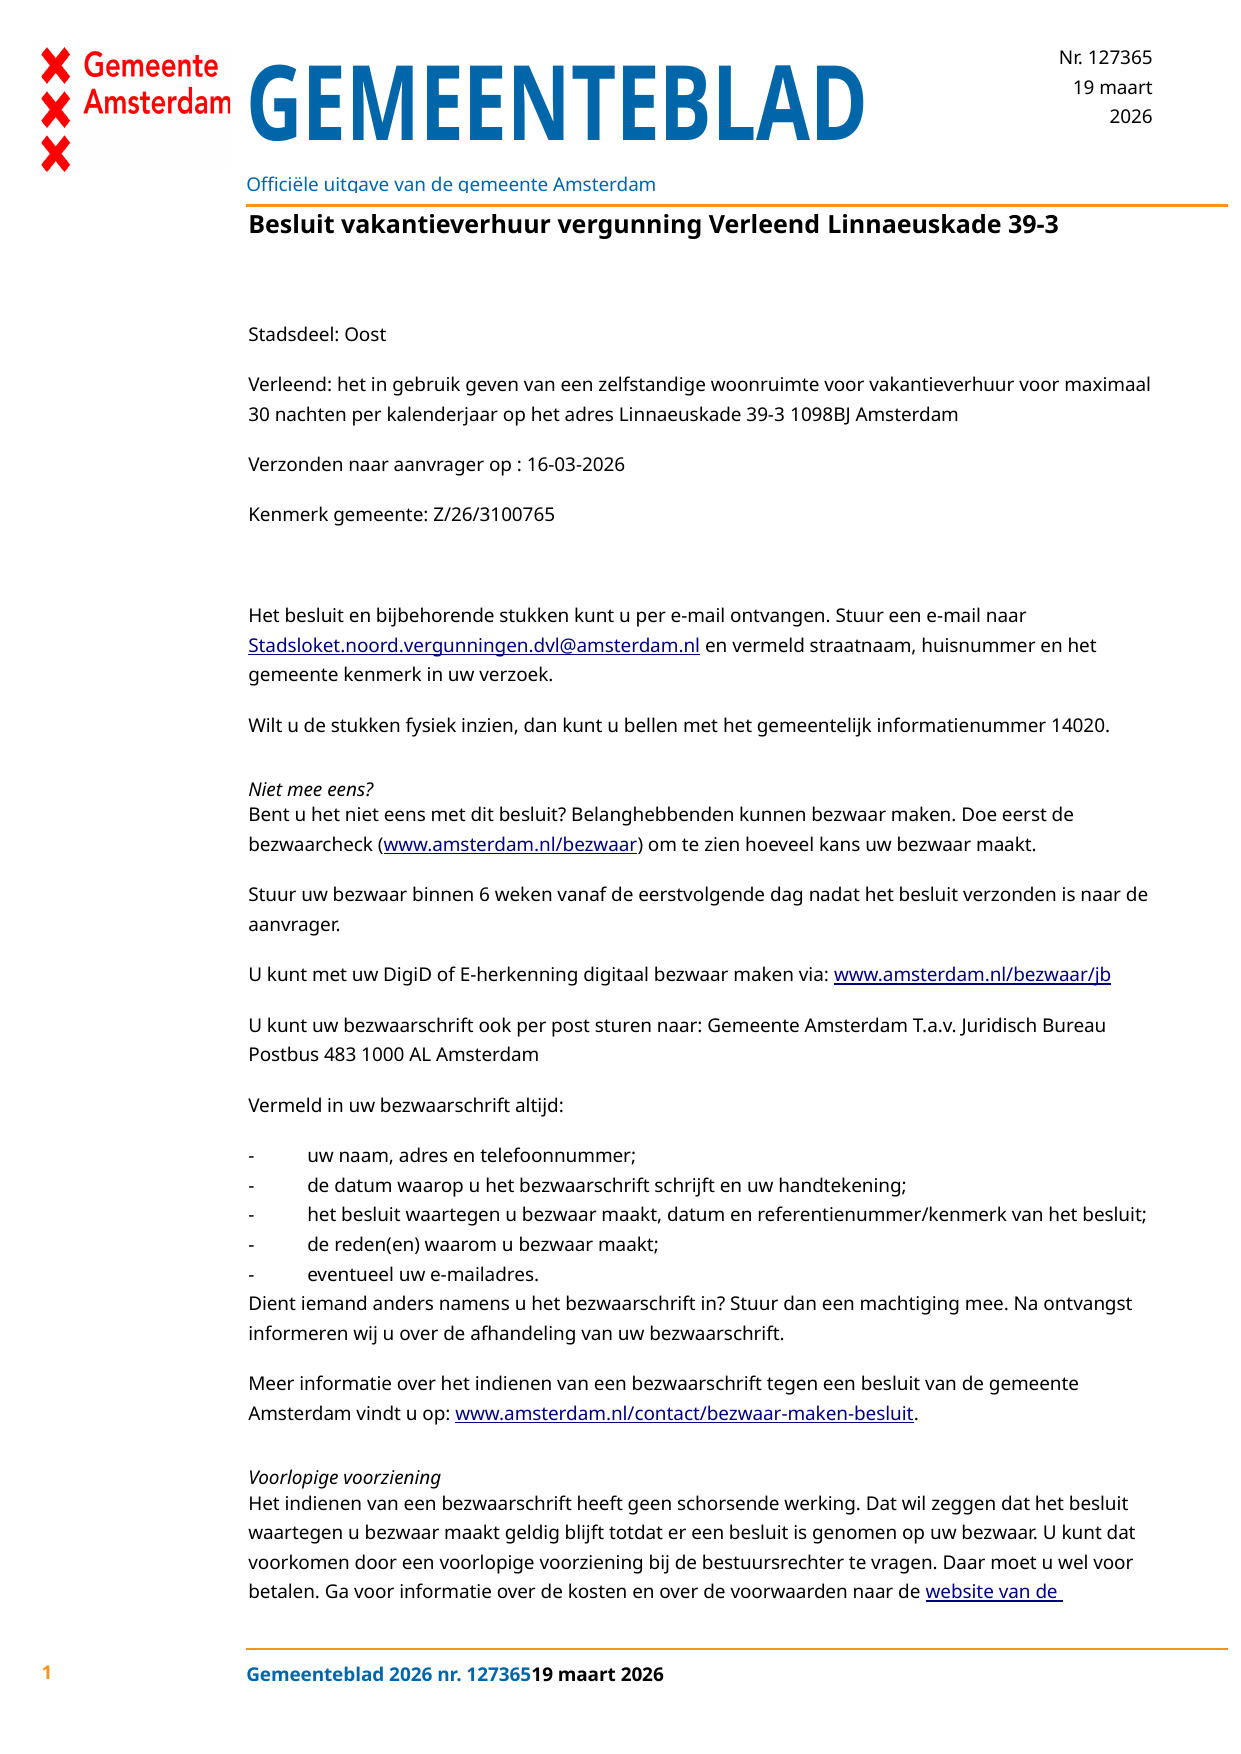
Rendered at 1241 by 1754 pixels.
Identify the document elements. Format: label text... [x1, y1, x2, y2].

list de reden(en) waarom u bezwaar maakt; [248, 1231, 1152, 1257]
list het besluit waartegen u bezwaar maakt, datum en referentienummer/kenmerk van het besluit; [248, 1202, 1152, 1227]
text Het besluit en bijbehorende stukken kunt u per e-mail ontvangen. Stuur een e-mail naar Stadsloket.noord.vergunningen.dvl@amsterdam.nl en vermeld straatnaam, huisnummer en het gemeente kenmerk in uw verzoek. [248, 602, 1152, 687]
text Besluit vakantieverhuur vergunning Verleend Linnaeuskade 39-3 [248, 207, 1152, 241]
list uw naam, adres en telefoonnummer; [248, 1142, 1152, 1168]
text Kenmerk gemeente: Z/26/3100765 [248, 502, 1152, 527]
text Meer informatie over het indienen van een bezwaarschrift tegen een besluit van de gemeente Amsterdam vindt u op: www.amsterdam.nl/contact/bezwaar-maken-besluit. [248, 1370, 1152, 1426]
text Dient iemand anders namens u het bezwaarschrift in? Stuur dan een machtiging mee. Na ontvangst informeren wij u over de afhandeling van uw bezwaarschrift. [248, 1290, 1152, 1346]
text Stuur uw bezwaar binnen 6 weken vanaf de eerstvolgende dag nadat het besluit verzonden is naar de aanvrager. [248, 882, 1152, 937]
list de datum waarop u het bezwaarschrift schrijft en uw handtekening; [248, 1172, 1152, 1198]
text Voorlopige voorziening [248, 1464, 1152, 1490]
picture [41, 47, 231, 172]
text Verleend: het in gebruik geven van een zelfstandige woonruimte voor vakantieverhuur voor maximaal 30 nachten per kalenderjaar op het adres Linnaeuskade 39-3 1098BJ Amsterdam [248, 371, 1152, 426]
text Verzonden naar aanvrager op : 16-03-2026 [248, 451, 1152, 477]
text Het indienen van een bezwaarschrift heeft geen schorsende werking. Dat wil zeggen dat het besluit waartegen u bezwaar maakt geldig blijft totdat er een besluit is genomen op uw bezwaar. U kunt dat voorkomen door een voorlopige voorziening bij de bestuursrechter te vragen. Daar moet u wel voor betalen. Ga voor informatie over de kosten en over de voorwaarden naar de website van de [248, 1490, 1152, 1604]
text Bent u het niet eens met dit besluit? Belanghebbenden kunnen bezwaar maken. Doe eerst de bezwaarcheck (www.amsterdam.nl/bezwaar) om te zien hoeveel kans uw bezwaar maakt. [248, 802, 1152, 857]
list eventueel uw e-mailadres. [248, 1261, 1152, 1287]
text U kunt uw bezwaarschrift ook per post sturen naar: Gemeente Amsterdam T.a.v. Juridisch Bureau Postbus 483 1000 AL Amsterdam [248, 1012, 1152, 1067]
text U kunt met uw DigiD of E-herkenning digitaal bezwaar maken via: www.amsterdam.nl/bezwaar/jb [248, 962, 1152, 987]
text Niet mee eens? [248, 776, 1152, 802]
text Stadsdeel: Oost [248, 321, 1152, 346]
text Vermeld in uw bezwaarschrift altijd: [248, 1092, 1152, 1118]
text Wilt u de stukken fysiek inzien, dan kunt u bellen met het gemeentelijk informatienummer 14020. [248, 712, 1152, 738]
